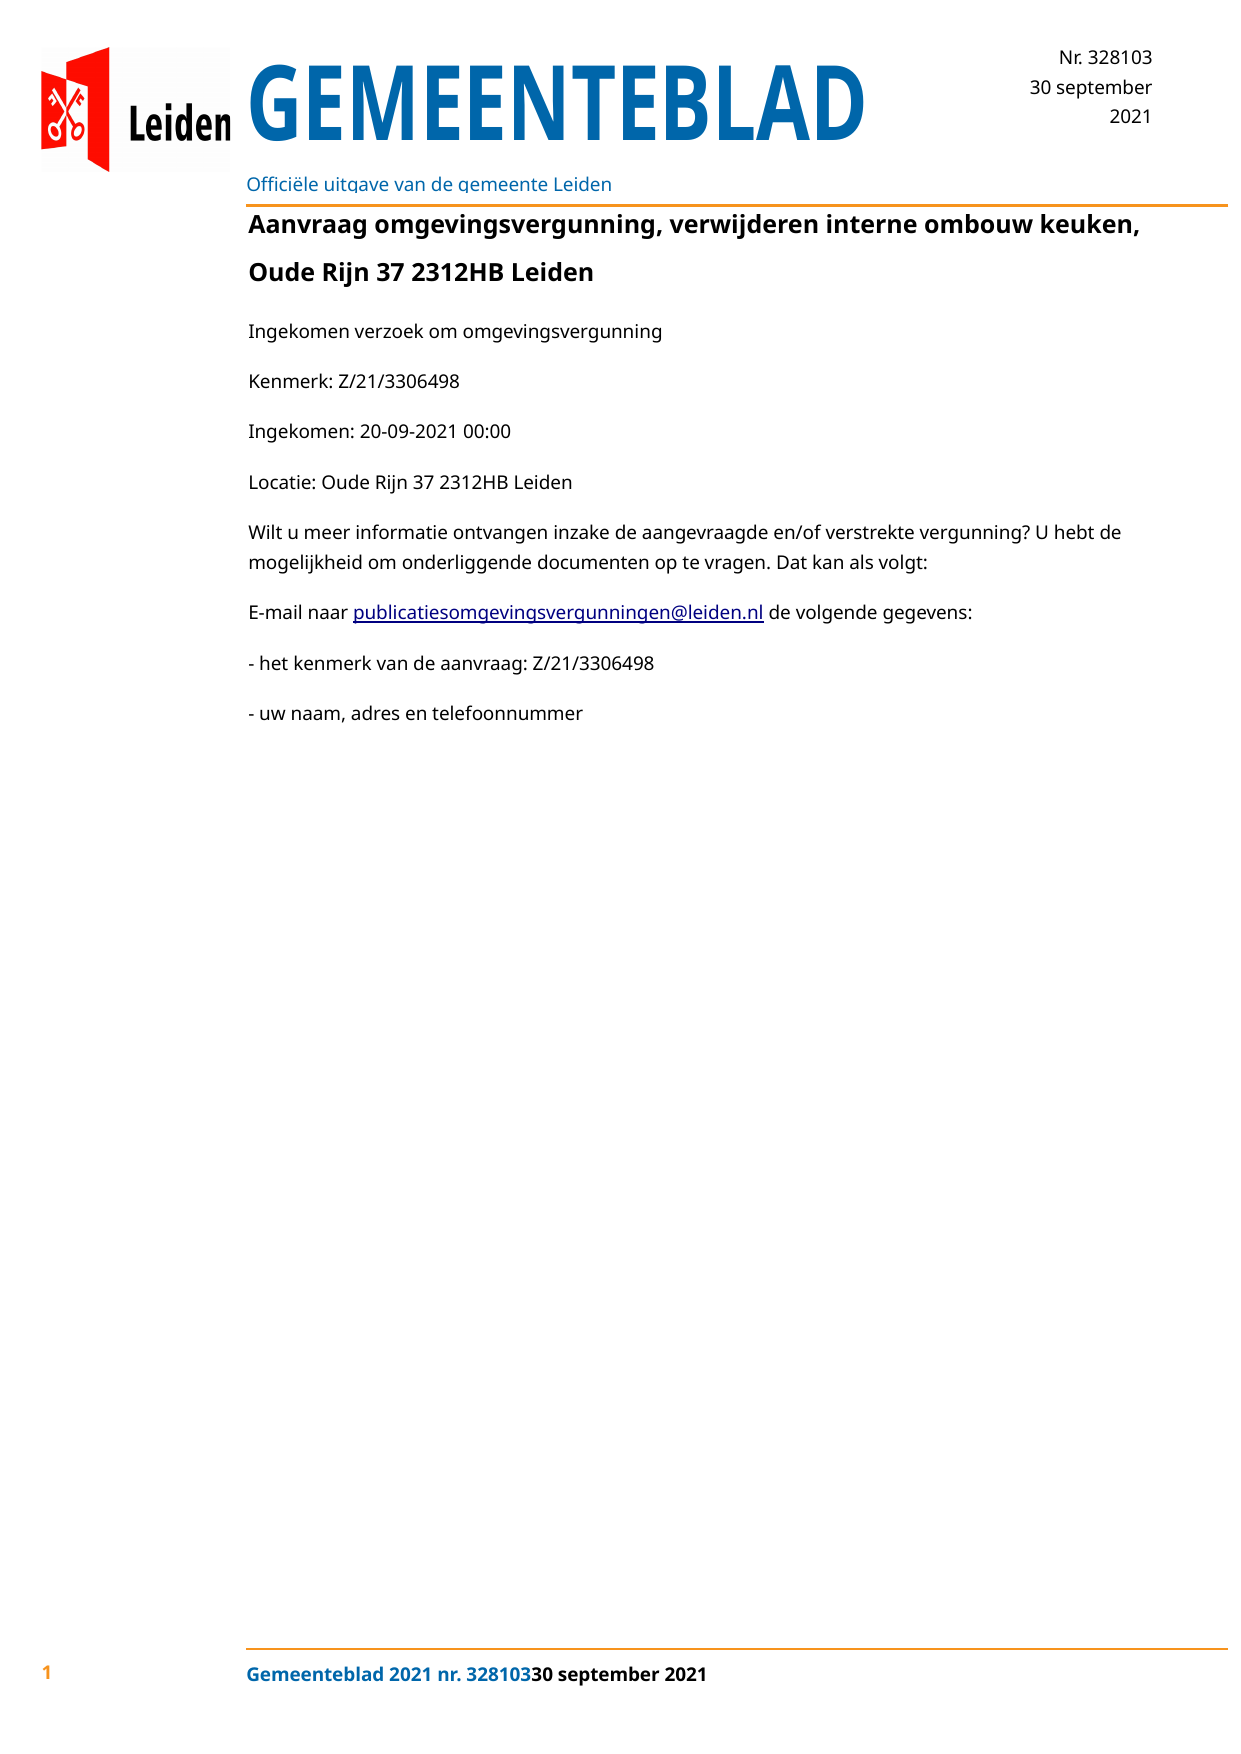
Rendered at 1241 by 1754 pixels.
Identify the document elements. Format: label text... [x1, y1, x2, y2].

text E-mail naar publicatiesomgevingsvergunningen@leiden.nl de volgende gegevens: [248, 599, 1152, 625]
text Locatie: Oude Rijn 37 2312HB Leiden [248, 469, 1152, 495]
text Wilt u meer informatie ontvangen inzake de aangevraagde en/of verstrekte vergunning? U hebt de mogelijkheid om onderliggende documenten op te vragen. Dat kan als volgt: [248, 519, 1152, 575]
text - uw naam, adres en telefoonnummer [248, 700, 1152, 726]
picture [41, 47, 231, 172]
text Aanvraag omgevingsvergunning, verwijderen interne ombouw keuken, Oude Rijn 37 2312HB Leiden [248, 207, 1152, 288]
text Kenmerk: Z/21/3306498 [248, 368, 1152, 394]
text Ingekomen verzoek om omgevingsvergunning [248, 318, 1152, 344]
text - het kenmerk van de aanvraag: Z/21/3306498 [248, 650, 1152, 676]
text Ingekomen: 20-09-2021 00:00 [248, 419, 1152, 444]
